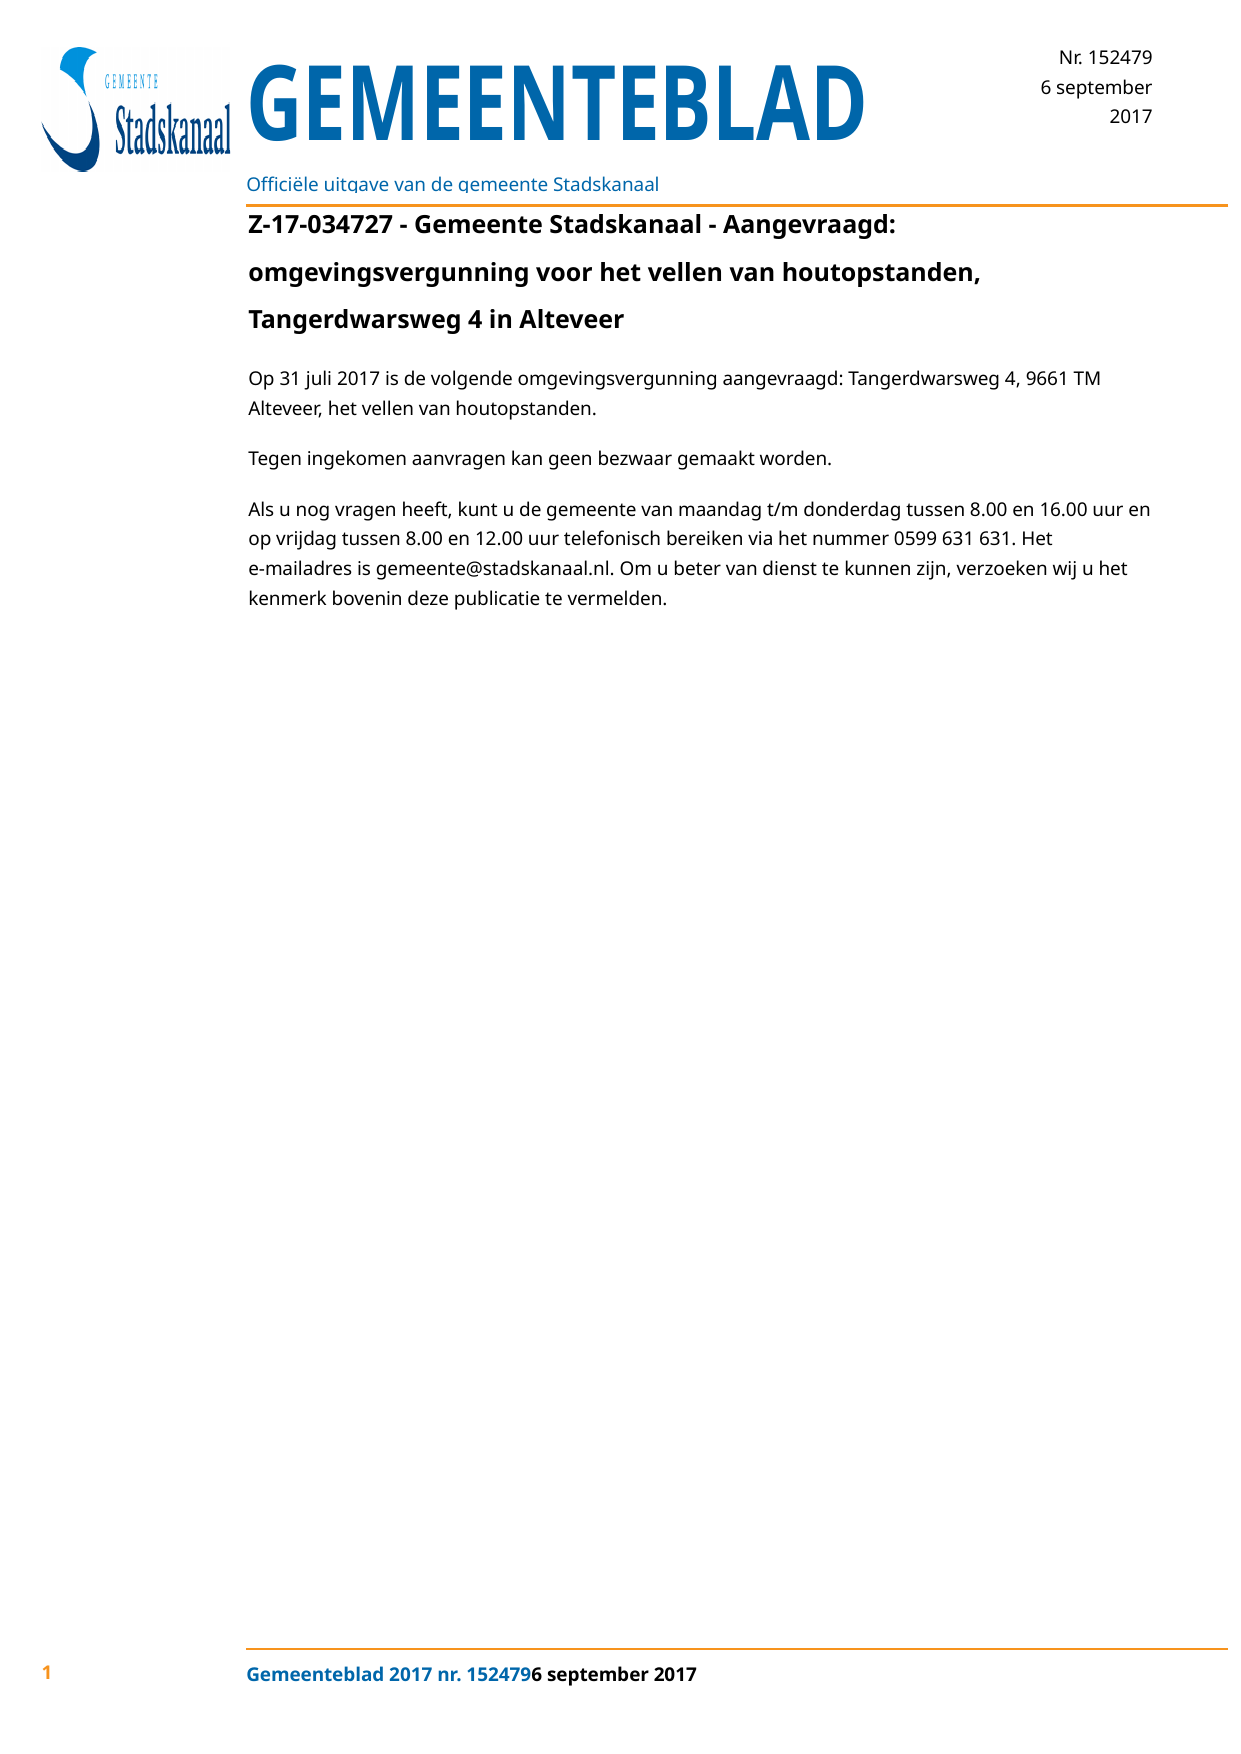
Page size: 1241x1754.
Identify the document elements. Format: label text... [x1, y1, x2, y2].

text Tegen ingekomen aanvragen kan geen bezwaar gemaakt worden. [248, 446, 1152, 471]
picture [41, 47, 231, 172]
text Als u nog vragen heeft, kunt u de gemeente van maandag t/m donderdag tussen 8.00 en 16.00 uur en op vrijdag tussen 8.00 en 12.00 uur telefonisch bereiken via het nummer 0599 631 631. Het e‑mailadres is gemeente@stadskanaal.nl. Om u beter van dienst te kunnen zijn, verzoeken wij u het kenmerk bovenin deze publicatie te vermelden. [248, 496, 1152, 610]
text Z-17-034727 - Gemeente Stadskanaal - Aangevraagd: omgevingsvergunning voor het vellen van houtopstanden, Tangerdwarsweg 4 in Alteveer [248, 207, 1152, 336]
text Op 31 juli 2017 is de volgende omgevingsvergunning aangevraagd: Tangerdwarsweg 4, 9661 TM Alteveer, het vellen van houtopstanden. [248, 366, 1152, 421]
